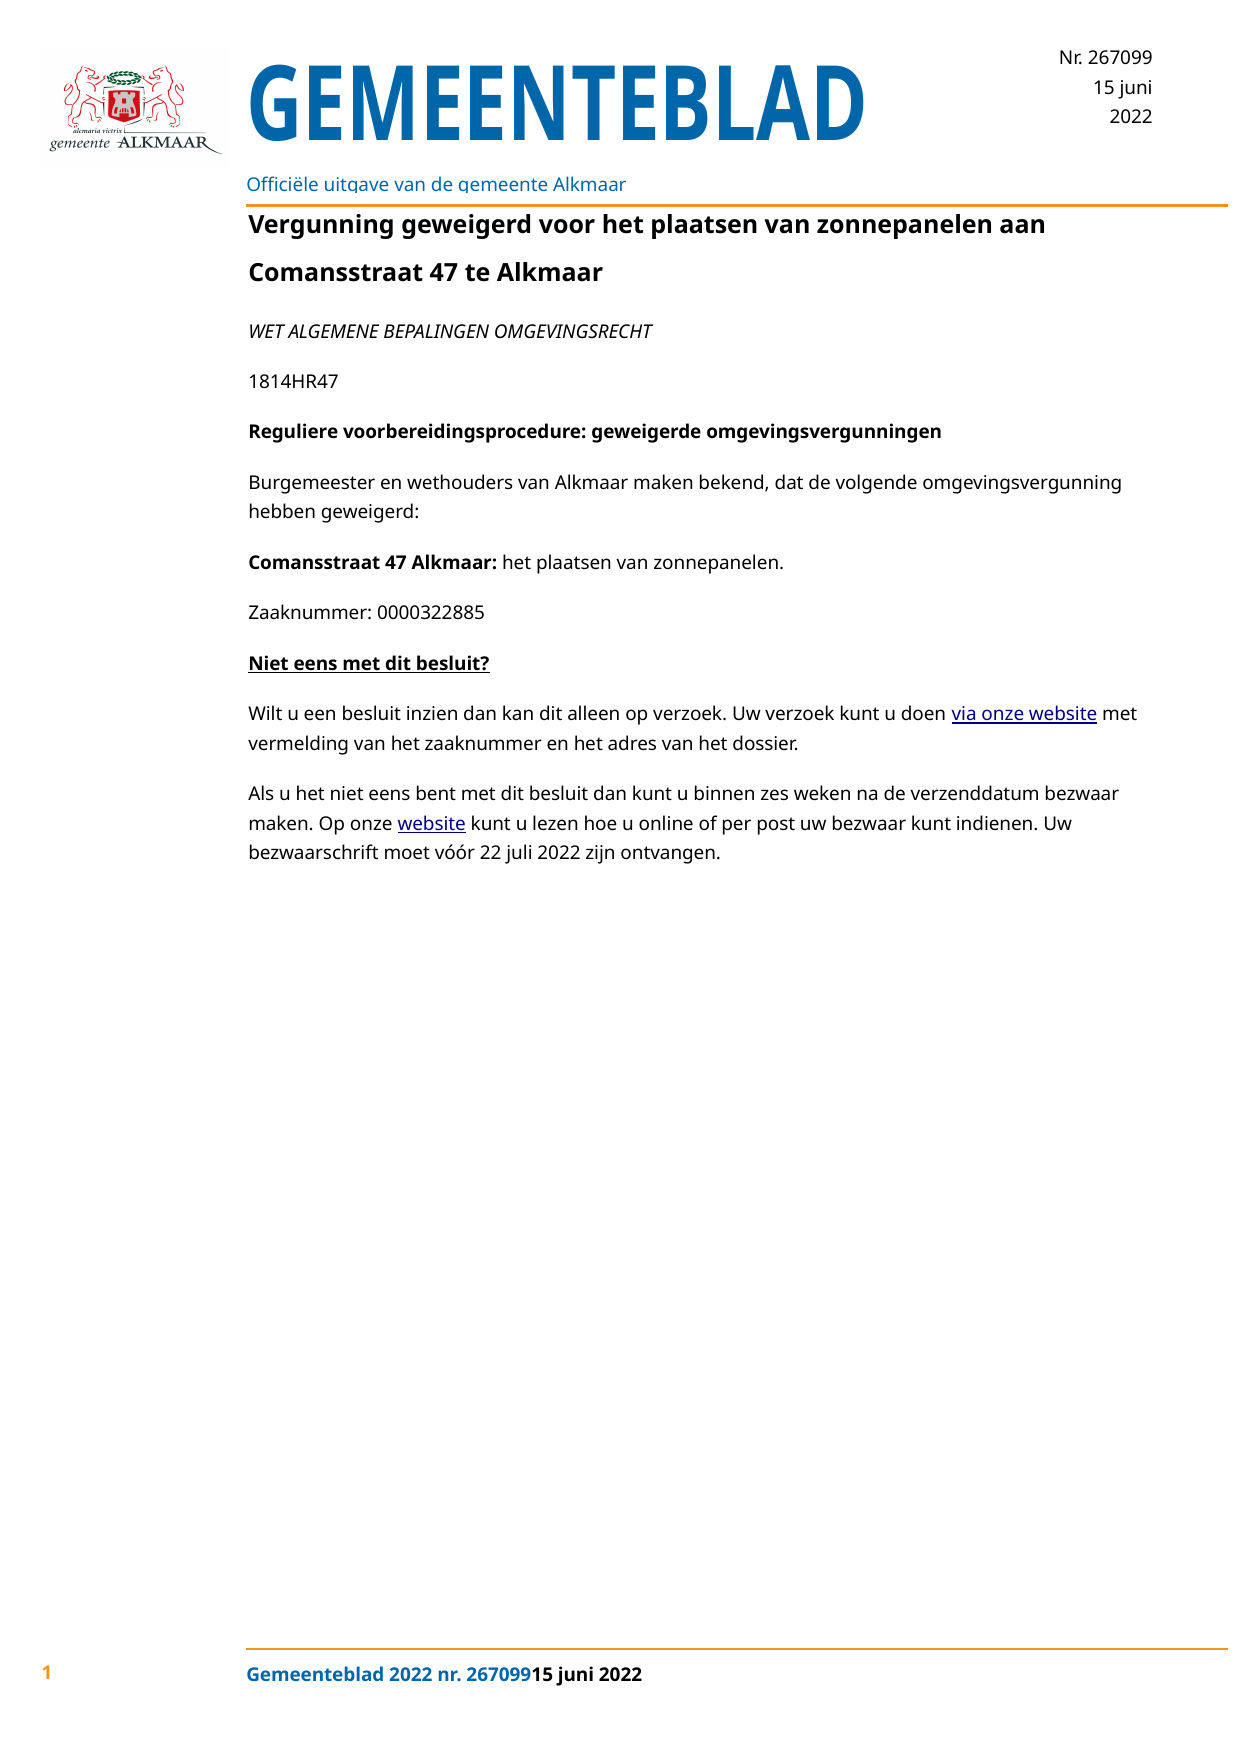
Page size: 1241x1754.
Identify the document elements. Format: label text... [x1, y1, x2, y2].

text 1814HR47 [248, 368, 1152, 394]
text Vergunning geweigerd voor het plaatsen van zonnepanelen aan Comansstraat 47 te Alkmaar [248, 207, 1152, 288]
text WET ALGEMENE BEPALINGEN OMGEVINGSRECHT [248, 318, 1152, 344]
text Niet eens met dit besluit? [248, 650, 1152, 676]
text Zaaknummer: 0000322885 [248, 599, 1152, 625]
text Wilt u een besluit inzien dan kan dit alleen op verzoek. Uw verzoek kunt u doen via onze website met vermelding van het zaaknummer en het adres van het dossier. [248, 700, 1152, 756]
text Comansstraat 47 Alkmaar: het plaatsen van zonnepanelen. [248, 549, 1152, 575]
text Als u het niet eens bent met dit besluit dan kunt u binnen zes weken na de verzenddatum bezwaar maken. Op onze website kunt u lezen hoe u online of per post uw bezwaar kunt indienen. Uw bezwaarschrift moet vóór 22 juli 2022 zijn ontvangen. [248, 780, 1152, 865]
text Burgemeester en wethouders van Alkmaar maken bekend, dat de volgende omgevingsvergunning hebben geweigerd: [248, 469, 1152, 524]
text Reguliere voorbereidingsprocedure: geweigerde omgevingsvergunningen [248, 419, 1152, 444]
picture [41, 47, 231, 172]
